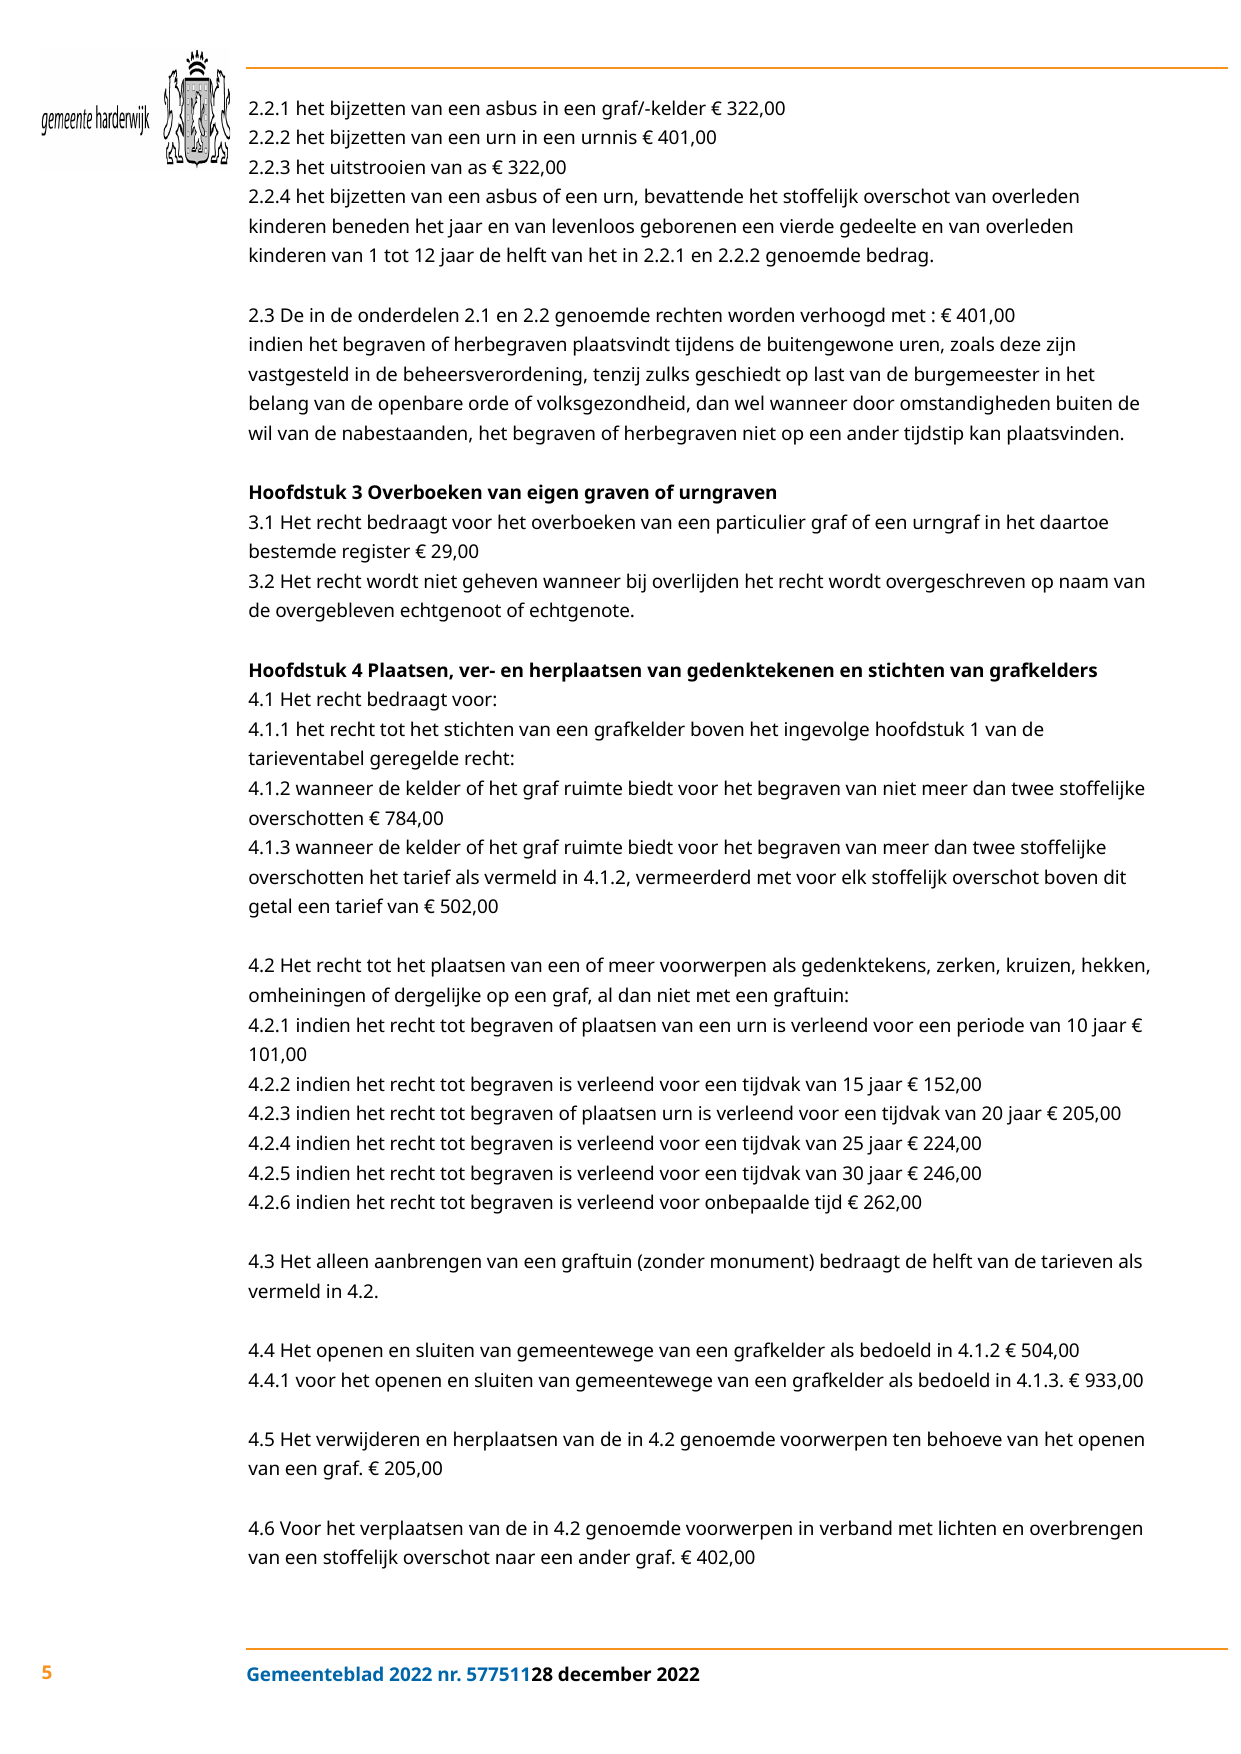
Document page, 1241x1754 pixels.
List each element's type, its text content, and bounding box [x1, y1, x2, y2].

text 4.1.3 wanneer de kelder of het graf ruimte biedt voor het begraven van meer dan twee stoffelijke overschotten het tarief als vermeld in 4.1.2, vermeerderd met voor elk stoffelijk overschot boven dit getal een tarief van € 502,00 [248, 834, 1152, 919]
picture [41, 47, 231, 172]
text 4.2.4 indien het recht tot begraven is verleend voor een tijdvak van 25 jaar € 224,00 [248, 1130, 1152, 1156]
text 2.2.2 het bijzetten van een urn in een urnnis € 401,00 [248, 124, 1152, 150]
text 4.2.5 indien het recht tot begraven is verleend voor een tijdvak van 30 jaar € 246,00 [248, 1160, 1152, 1186]
text 2.2.1 het bijzetten van een asbus in een graf/-kelder € 322,00 [248, 95, 1152, 121]
text 3.2 Het recht wordt niet geheven wanneer bij overlijden het recht wordt overgeschreven op naam van de overgebleven echtgenoot of echtgenote. [248, 568, 1152, 623]
text Hoofdstuk 3 Overboeken van eigen graven of urngraven [248, 479, 1152, 505]
text 4.2.1 indien het recht tot begraven of plaatsen van een urn is verleend voor een periode van 10 jaar € 101,00 [248, 1012, 1152, 1067]
text indien het begraven of herbegraven plaatsvindt tijdens de buitengewone uren, zoals deze zijn vastgesteld in de beheersverordening, tenzij zulks geschiedt op last van de burgemeester in het belang van de openbare orde of volksgezondheid, dan wel wanneer door omstandigheden buiten de wil van de nabestaanden, het begraven of herbegraven niet op een ander tijdstip kan plaatsvinden. [248, 331, 1152, 446]
text 4.6 Voor het verplaatsen van de in 4.2 genoemde voorwerpen in verband met lichten en overbrengen van een stoffelijk overschot naar een ander graf. € 402,00 [248, 1515, 1152, 1570]
text Hoofdstuk 4 Plaatsen, ver- en herplaatsen van gedenktekenen en stichten van grafkelders [248, 657, 1152, 683]
text 4.2.6 indien het recht tot begraven is verleend voor onbepaalde tijd € 262,00 [248, 1189, 1152, 1215]
text 2.2.3 het uitstrooien van as € 322,00 [248, 154, 1152, 180]
text 4.1.2 wanneer de kelder of het graf ruimte biedt voor het begraven van niet meer dan twee stoffelijke overschotten € 784,00 [248, 775, 1152, 831]
text 4.2.3 indien het recht tot begraven of plaatsen urn is verleend voor een tijdvak van 20 jaar € 205,00 [248, 1101, 1152, 1126]
text 4.2 Het recht tot het plaatsen van een of meer voorwerpen als gedenktekens, zerken, kruizen, hekken, omheiningen of dergelijke op een graf, al dan niet met een graftuin: [248, 953, 1152, 1008]
text 3.1 Het recht bedraagt voor het overboeken van een particulier graf of een urngraf in het daartoe bestemde register € 29,00 [248, 509, 1152, 564]
text 4.1.1 het recht tot het stichten van een grafkelder boven het ingevolge hoofdstuk 1 van de tarieventabel geregelde recht: [248, 716, 1152, 771]
text 4.4 Het openen en sluiten van gemeentewege van een grafkelder als bedoeld in 4.1.2 € 504,00 [248, 1337, 1152, 1363]
text 4.1 Het recht bedraagt voor: [248, 686, 1152, 712]
text 4.2.2 indien het recht tot begraven is verleend voor een tijdvak van 15 jaar € 152,00 [248, 1071, 1152, 1097]
text 2.2.4 het bijzetten van een asbus of een urn, bevattende het stoffelijk overschot van overleden kinderen beneden het jaar en van levenloos geborenen een vierde gedeelte en van overleden kinderen van 1 tot 12 jaar de helft van het in 2.2.1 en 2.2.2 genoemde bedrag. [248, 183, 1152, 268]
text 4.3 Het alleen aanbrengen van een graftuin (zonder monument) bedraagt de helft van de tarieven als vermeld in 4.2. [248, 1248, 1152, 1304]
text 4.5 Het verwijderen en herplaatsen van de in 4.2 genoemde voorwerpen ten behoeve van het openen van een graf. € 205,00 [248, 1426, 1152, 1481]
text 4.4.1 voor het openen en sluiten van gemeentewege van een grafkelder als bedoeld in 4.1.3. € 933,00 [248, 1367, 1152, 1393]
text 2.3 De in de onderdelen 2.1 en 2.2 genoemde rechten worden verhoogd met : € 401,00 [248, 302, 1152, 328]
